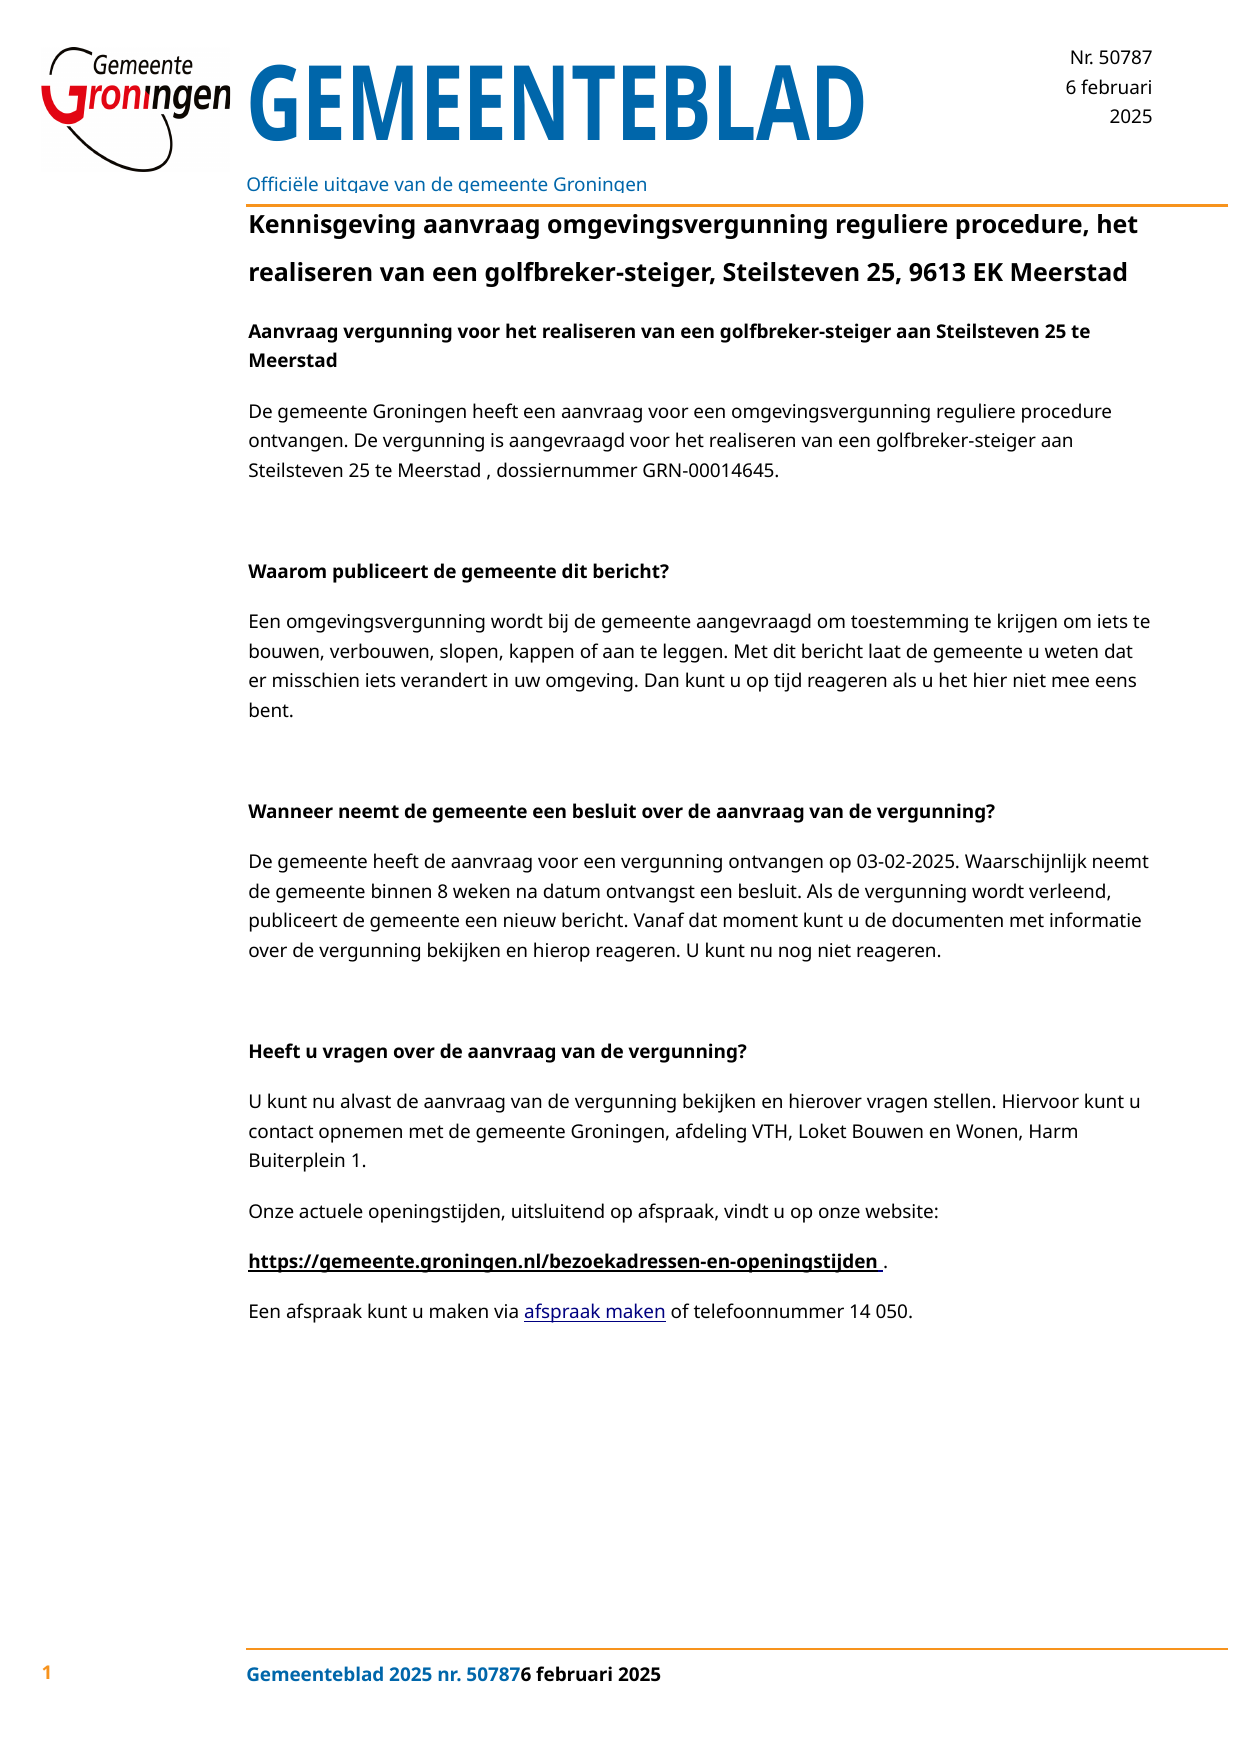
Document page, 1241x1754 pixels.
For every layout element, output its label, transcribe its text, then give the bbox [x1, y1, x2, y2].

text Wanneer neemt de gemeente een besluit over de aanvraag van de vergunning? [248, 798, 1152, 824]
text U kunt nu alvast de aanvraag van de vergunning bekijken en hierover vragen stellen. Hiervoor kunt u contact opnemen met de gemeente Groningen, afdeling VTH, Loket Bouwen en Wonen, Harm Buiterplein 1. [248, 1088, 1152, 1173]
text https://gemeente.groningen.nl/bezoekadressen-en-openingstijden . [248, 1248, 1152, 1274]
text Waarom publiceert de gemeente dit bericht? [248, 558, 1152, 584]
text De gemeente Groningen heeft een aanvraag voor een omgevingsvergunning reguliere procedure ontvangen. De vergunning is aangevraagd voor het realiseren van een golfbreker-steiger aan Steilsteven 25 te Meerstad , dossiernummer GRN-00014645. [248, 398, 1152, 483]
text Een afspraak kunt u maken via afspraak maken of telefoonnummer 14 050. [248, 1299, 1152, 1324]
text Onze actuele openingstijden, uitsluitend op afspraak, vindt u op onze website: [248, 1198, 1152, 1224]
text De gemeente heeft de aanvraag voor een vergunning ontvangen op 03-02-2025. Waarschijnlijk neemt de gemeente binnen 8 weken na datum ontvangst een besluit. Als de vergunning wordt verleend, publiceert de gemeente een nieuw bericht. Vanaf dat moment kunt u de documenten met informatie over de vergunning bekijken en hierop reageren. U kunt nu nog niet reageren. [248, 848, 1152, 963]
picture [41, 47, 231, 172]
text Een omgevingsvergunning wordt bij de gemeente aangevraagd om toestemming te krijgen om iets te bouwen, verbouwen, slopen, kappen of aan te leggen. Met dit bericht laat de gemeente u weten dat er misschien iets verandert in uw omgeving. Dan kunt u op tijd reageren als u het hier niet mee eens bent. [248, 608, 1152, 723]
text Kennisgeving aanvraag omgevingsvergunning reguliere procedure, het realiseren van een golfbreker-steiger, Steilsteven 25, 9613 EK Meerstad [248, 207, 1152, 288]
text Heeft u vragen over de aanvraag van de vergunning? [248, 1038, 1152, 1064]
text Aanvraag vergunning voor het realiseren van een golfbreker-steiger aan Steilsteven 25 te Meerstad [248, 318, 1152, 373]
